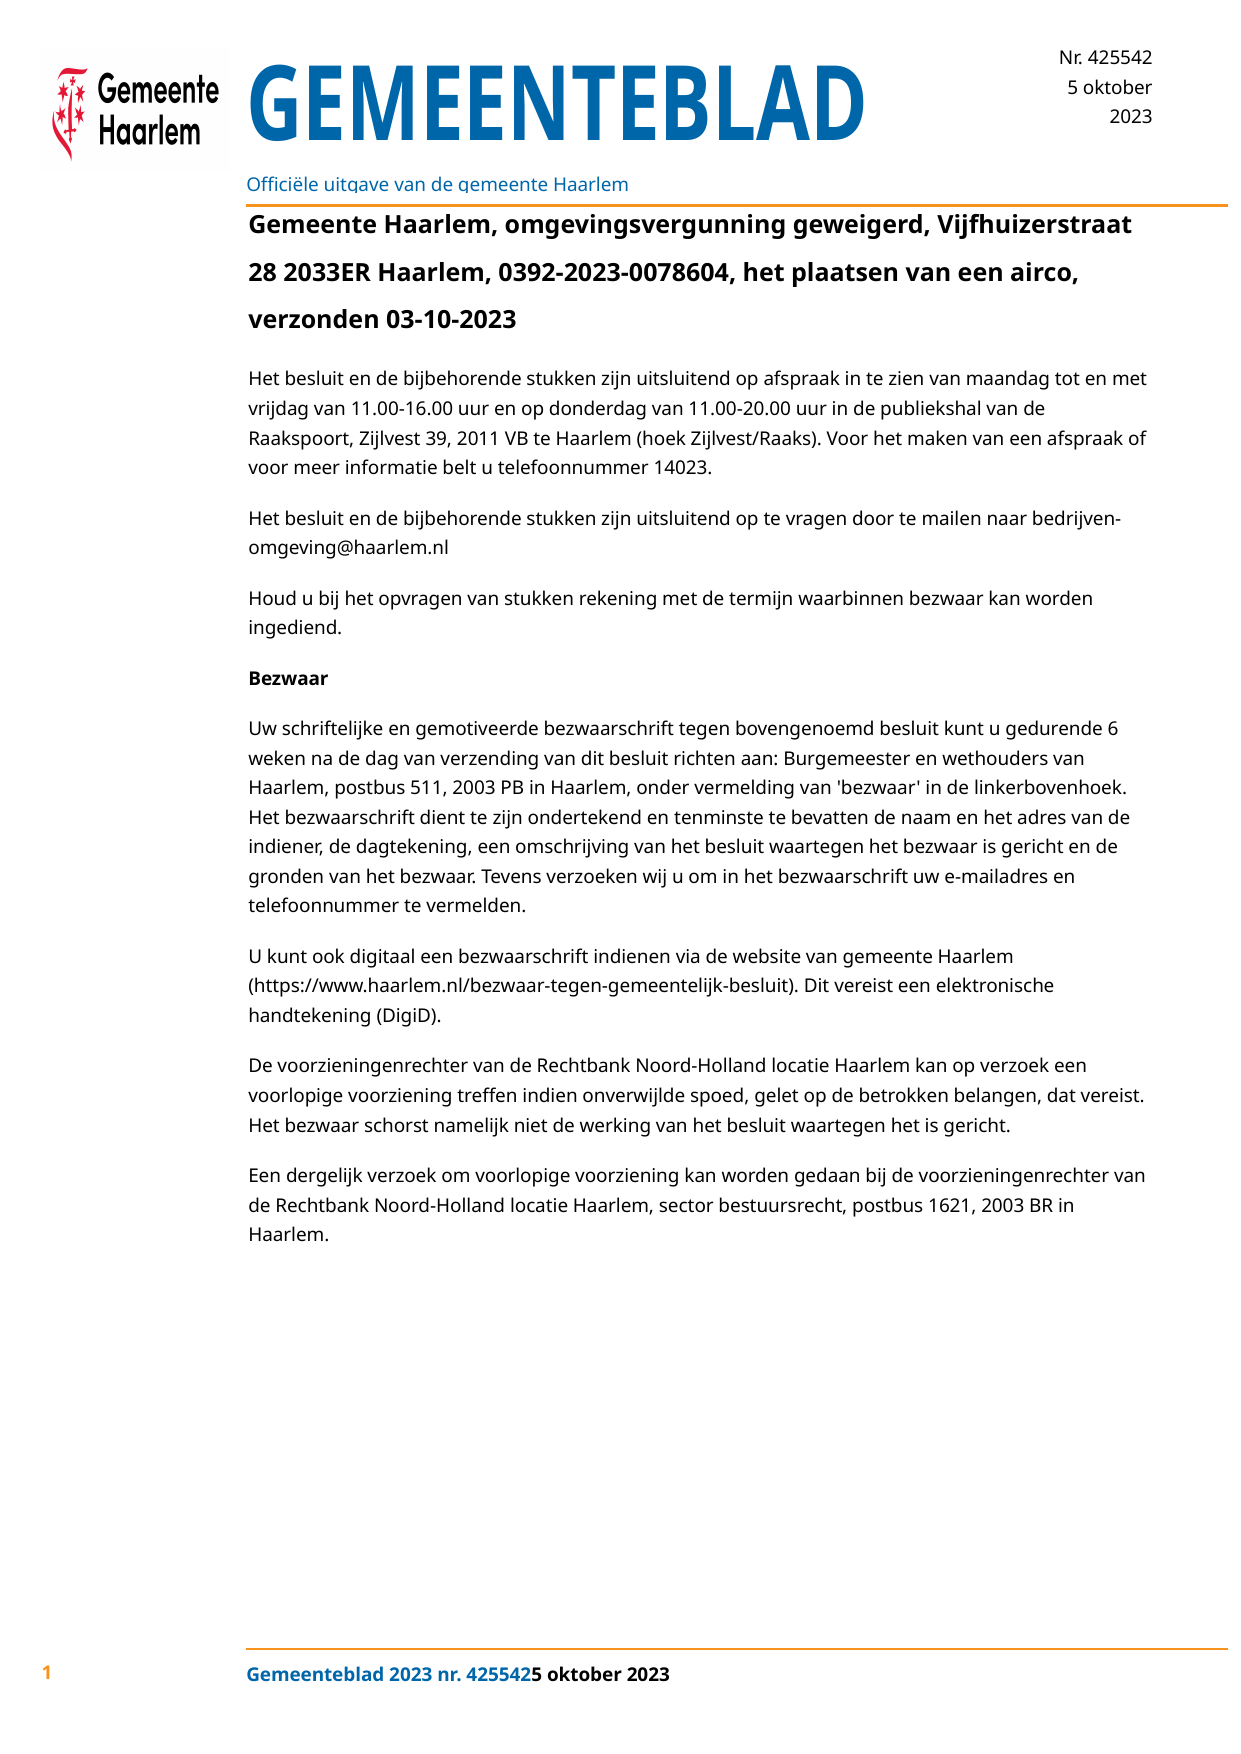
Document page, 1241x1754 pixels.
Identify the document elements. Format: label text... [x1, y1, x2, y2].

text Het besluit en de bijbehorende stukken zijn uitsluitend op te vragen door te mailen naar bedrijven-omgeving@haarlem.nl [248, 505, 1152, 560]
text Houd u bij het opvragen van stukken rekening met de termijn waarbinnen bezwaar kan worden ingediend. [248, 585, 1152, 640]
text Bezwaar [248, 665, 1152, 690]
text Gemeente Haarlem, omgevingsvergunning geweigerd, Vijfhuizerstraat 28 2033ER Haarlem, 0392-2023-0078604, het plaatsen van een airco, verzonden 03-10-2023 [248, 207, 1152, 336]
text Uw schriftelijke en gemotiveerde bezwaarschrift tegen bovengenoemd besluit kunt u gedurende 6 weken na de dag van verzending van dit besluit richten aan: Burgemeester en wethouders van Haarlem, postbus 511, 2003 PB in Haarlem, onder vermelding van 'bezwaar' in de linkerbovenhoek. Het bezwaarschrift dient te zijn ondertekend en tenminste te bevatten de naam en het adres van de indiener, de dagtekening, een omschrijving van het besluit waartegen het bezwaar is gericht en de gronden van het bezwaar. Tevens verzoeken wij u om in het bezwaarschrift uw e-mailadres en telefoonnummer te vermelden. [248, 715, 1152, 918]
text Een dergelijk verzoek om voorlopige voorziening kan worden gedaan bij de voorzieningenrechter van de Rechtbank Noord-Holland locatie Haarlem, sector bestuursrecht, postbus 1621, 2003 BR in Haarlem. [248, 1162, 1152, 1247]
text U kunt ook digitaal een bezwaarschrift indienen via de website van gemeente Haarlem (https://www.haarlem.nl/bezwaar-tegen-gemeentelijk-besluit). Dit vereist een elektronische handtekening (DigiD). [248, 943, 1152, 1028]
text Het besluit en de bijbehorende stukken zijn uitsluitend op afspraak in te zien van maandag tot en met vrijdag van 11.00-16.00 uur en op donderdag van 11.00-20.00 uur in de publiekshal van de Raakspoort, Zijlvest 39, 2011 VB te Haarlem (hoek Zijlvest/Raaks). Voor het maken van een afspraak of voor meer informatie belt u telefoonnummer 14023. [248, 366, 1152, 480]
text De voorzieningenrechter van de Rechtbank Noord-Holland locatie Haarlem kan op verzoek een voorlopige voorziening treffen indien onverwijlde spoed, gelet op de betrokken belangen, dat vereist. Het bezwaar schorst namelijk niet de werking van het besluit waartegen het is gericht. [248, 1053, 1152, 1137]
picture [41, 47, 231, 172]
